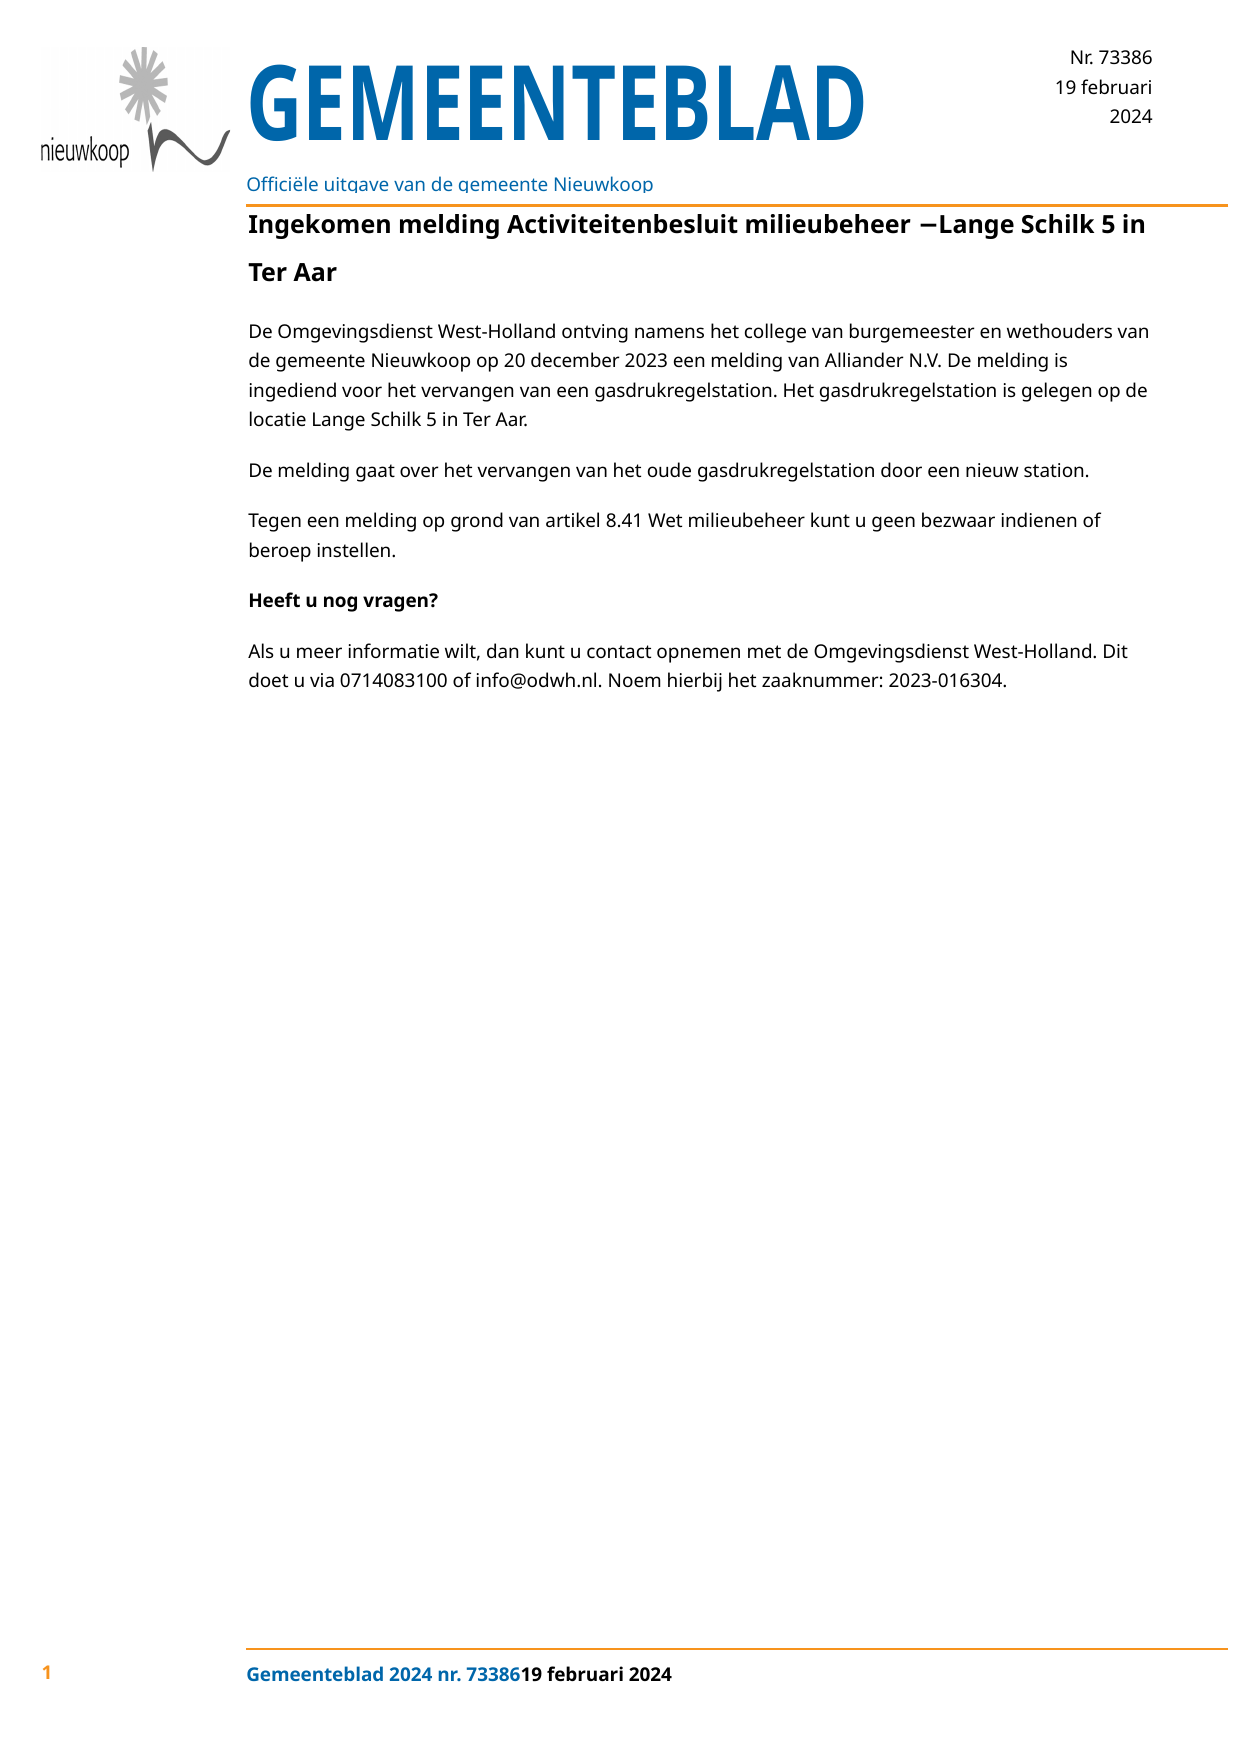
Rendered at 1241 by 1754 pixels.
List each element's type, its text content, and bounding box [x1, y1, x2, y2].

text Tegen een melding op grond van artikel 8.41 Wet milieubeheer kunt u geen bezwaar indienen of beroep instellen. [248, 507, 1152, 563]
text De Omgevingsdienst West-Holland ontving namens het college van burgemeester en wethouders van de gemeente Nieuwkoop op 20 december 2023 een melding van Alliander N.V. De melding is ingediend voor het vervangen van een gasdrukregelstation. Het gasdrukregelstation is gelegen op de locatie Lange Schilk 5 in Ter Aar. [248, 318, 1152, 432]
text Heeft u nog vragen? [248, 587, 1152, 613]
picture [41, 47, 231, 172]
text Ingekomen melding Activiteitenbesluit milieubeheer −Lange Schilk 5 in Ter Aar [248, 207, 1152, 288]
text Als u meer informatie wilt, dan kunt u contact opnemen met de Omgevingsdienst West-Holland. Dit doet u via 0714083100 of info@odwh.nl. Noem hierbij het zaaknummer: 2023-016304. [248, 638, 1152, 693]
text De melding gaat over het vervangen van het oude gasdrukregelstation door een nieuw station. [248, 457, 1152, 483]
